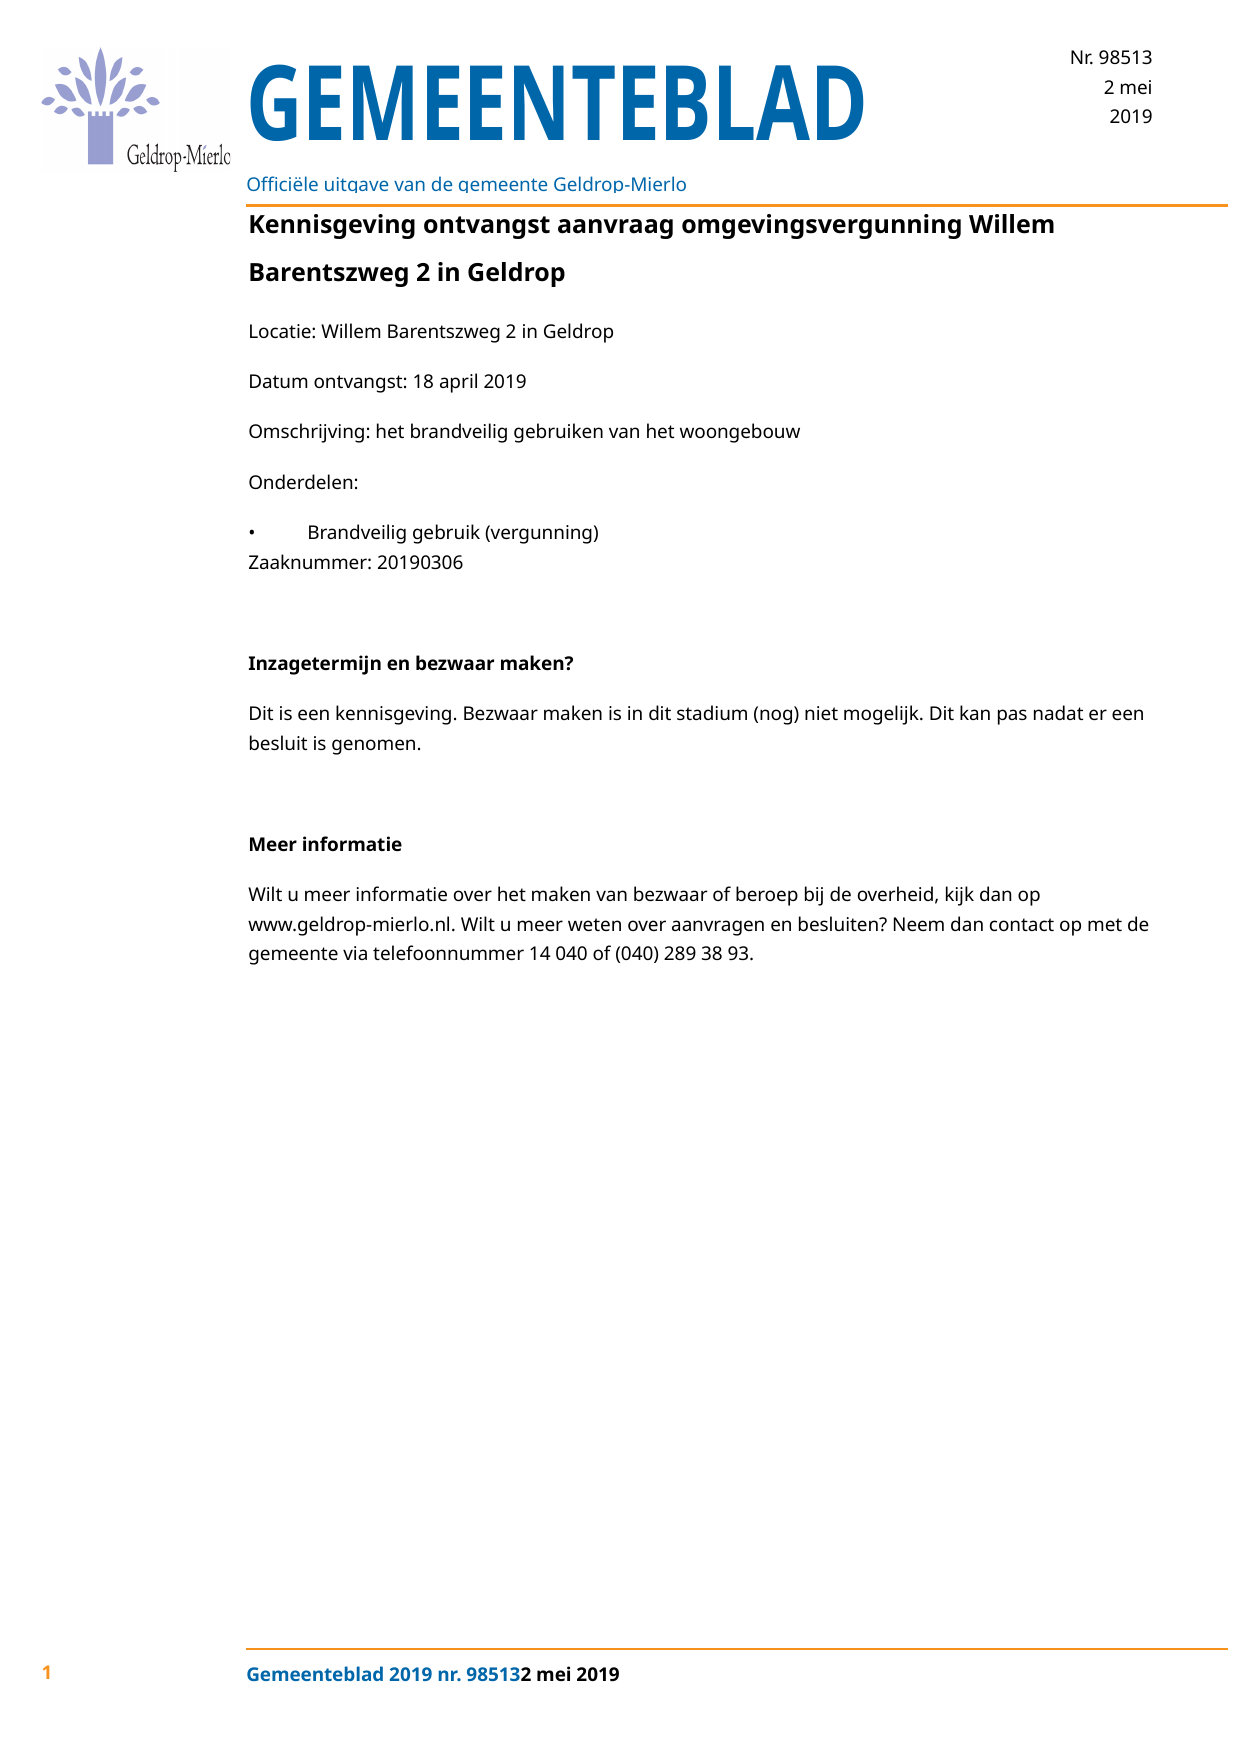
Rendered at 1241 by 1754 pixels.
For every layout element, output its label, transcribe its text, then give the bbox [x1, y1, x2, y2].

text Meer informatie [248, 831, 1152, 857]
text Wilt u meer informatie over het maken van bezwaar of beroep bij de overheid, kijk dan op www.geldrop-mierlo.nl. Wilt u meer weten over aanvragen en besluiten? Neem dan contact op met de gemeente via telefoonnummer 14 040 of (040) 289 38 93. [248, 881, 1152, 966]
text Datum ontvangst: 18 april 2019 [248, 368, 1152, 394]
text Kennisgeving ontvangst aanvraag omgevingsvergunning Willem Barentszweg 2 in Geldrop [248, 207, 1152, 288]
text Omschrijving: het brandveilig gebruiken van het woongebouw [248, 419, 1152, 444]
text Zaaknummer: 20190306 [248, 549, 1152, 575]
list Brandveilig gebruik (vergunning) [248, 519, 1152, 545]
text Onderdelen: [248, 469, 1152, 495]
text Dit is een kennisgeving. Bezwaar maken is in dit stadium (nog) niet mogelijk. Dit kan pas nadat er een besluit is genomen. [248, 700, 1152, 756]
picture [41, 47, 231, 172]
text Inzagetermijn en bezwaar maken? [248, 650, 1152, 676]
text Locatie: Willem Barentszweg 2 in Geldrop [248, 318, 1152, 344]
